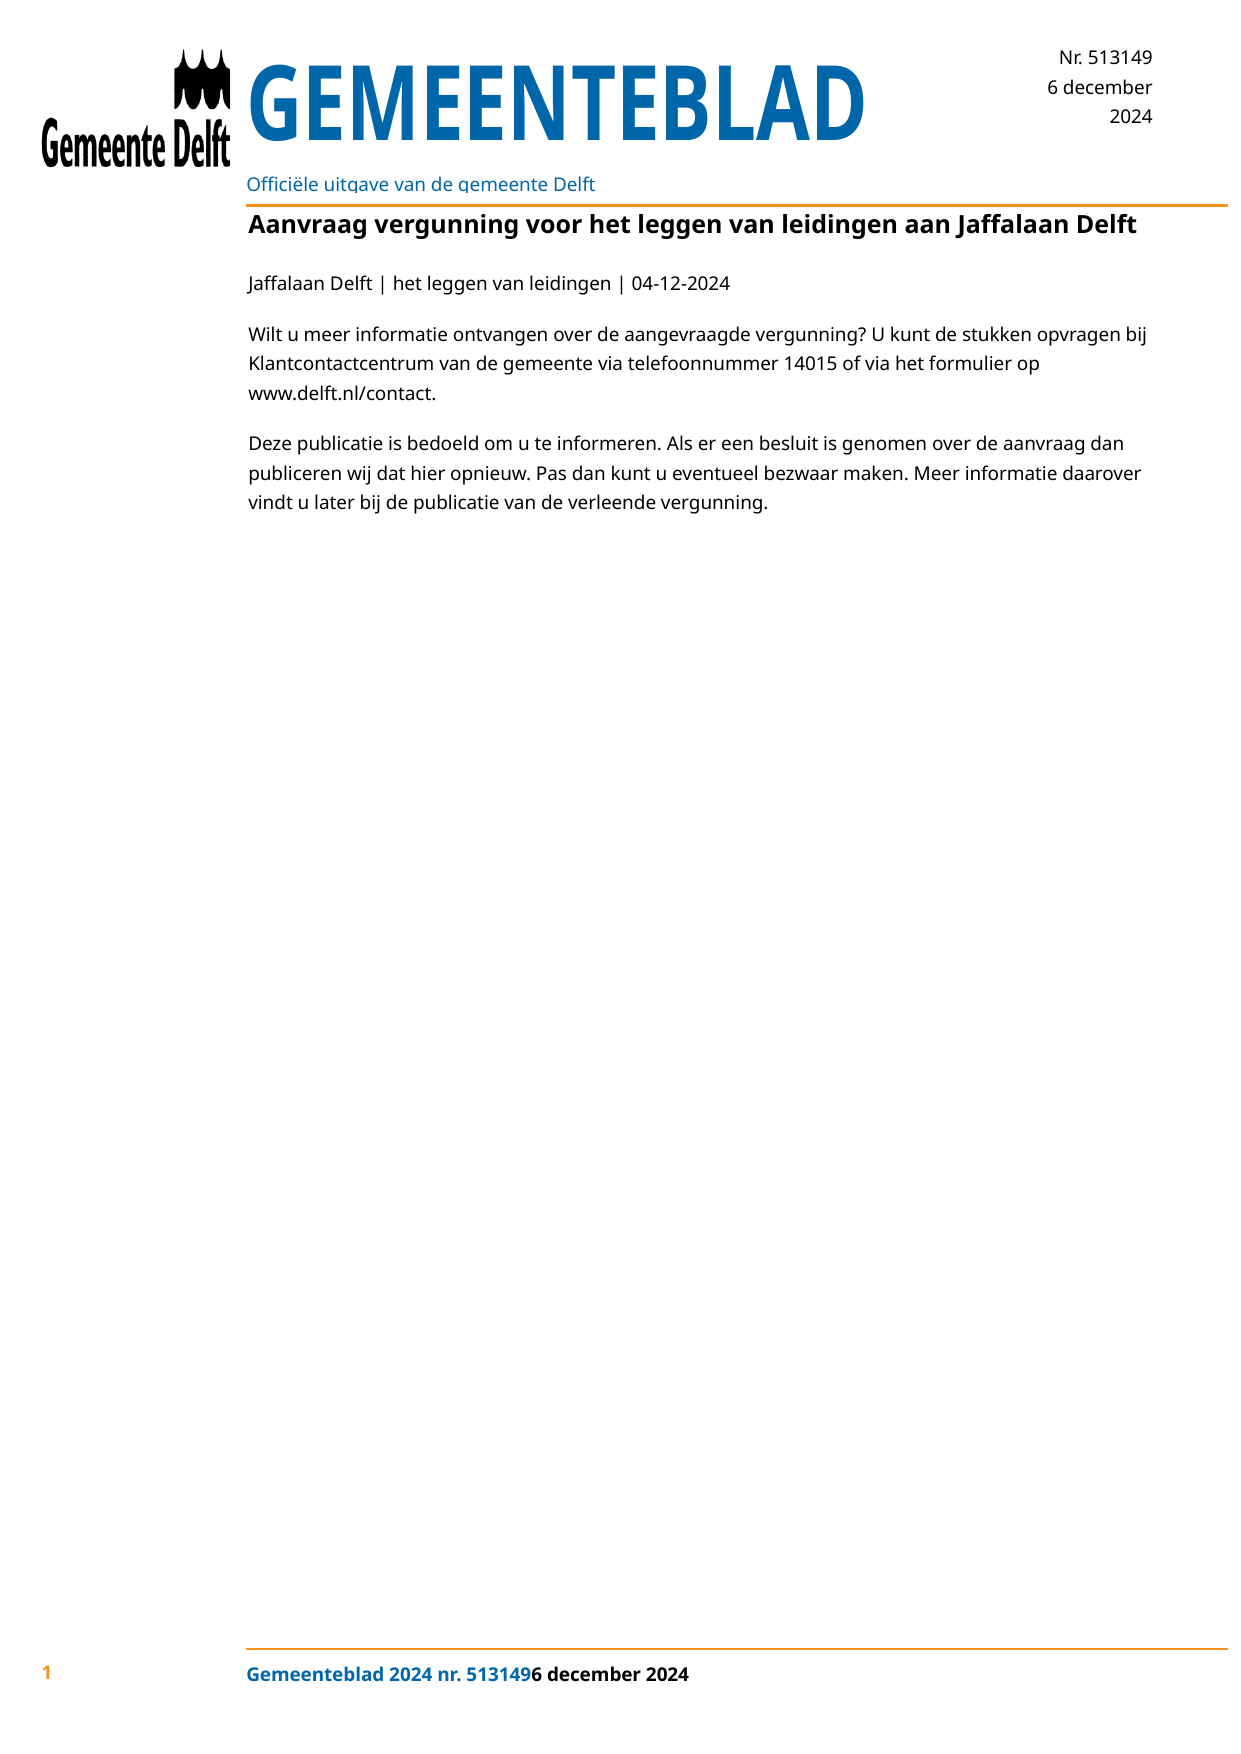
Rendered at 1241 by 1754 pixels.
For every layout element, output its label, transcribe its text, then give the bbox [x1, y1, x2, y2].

text Jaffalaan Delft | het leggen van leidingen | 04-12-2024 [248, 270, 1152, 296]
picture [41, 47, 231, 172]
text Wilt u meer informatie ontvangen over de aangevraagde vergunning? U kunt de stukken opvragen bij Klantcontactcentrum van de gemeente via telefoonnummer 14015 of via het formulier op www.delft.nl/contact. [248, 321, 1152, 406]
text Deze publicatie is bedoeld om u te informeren. Als er een besluit is genomen over de aanvraag dan publiceren wij dat hier opnieuw. Pas dan kunt u eventueel bezwaar maken. Meer informatie daarover vindt u later bij de publicatie van de verleende vergunning. [248, 430, 1152, 515]
text Aanvraag vergunning voor het leggen van leidingen aan Jaffalaan Delft [248, 207, 1152, 241]
